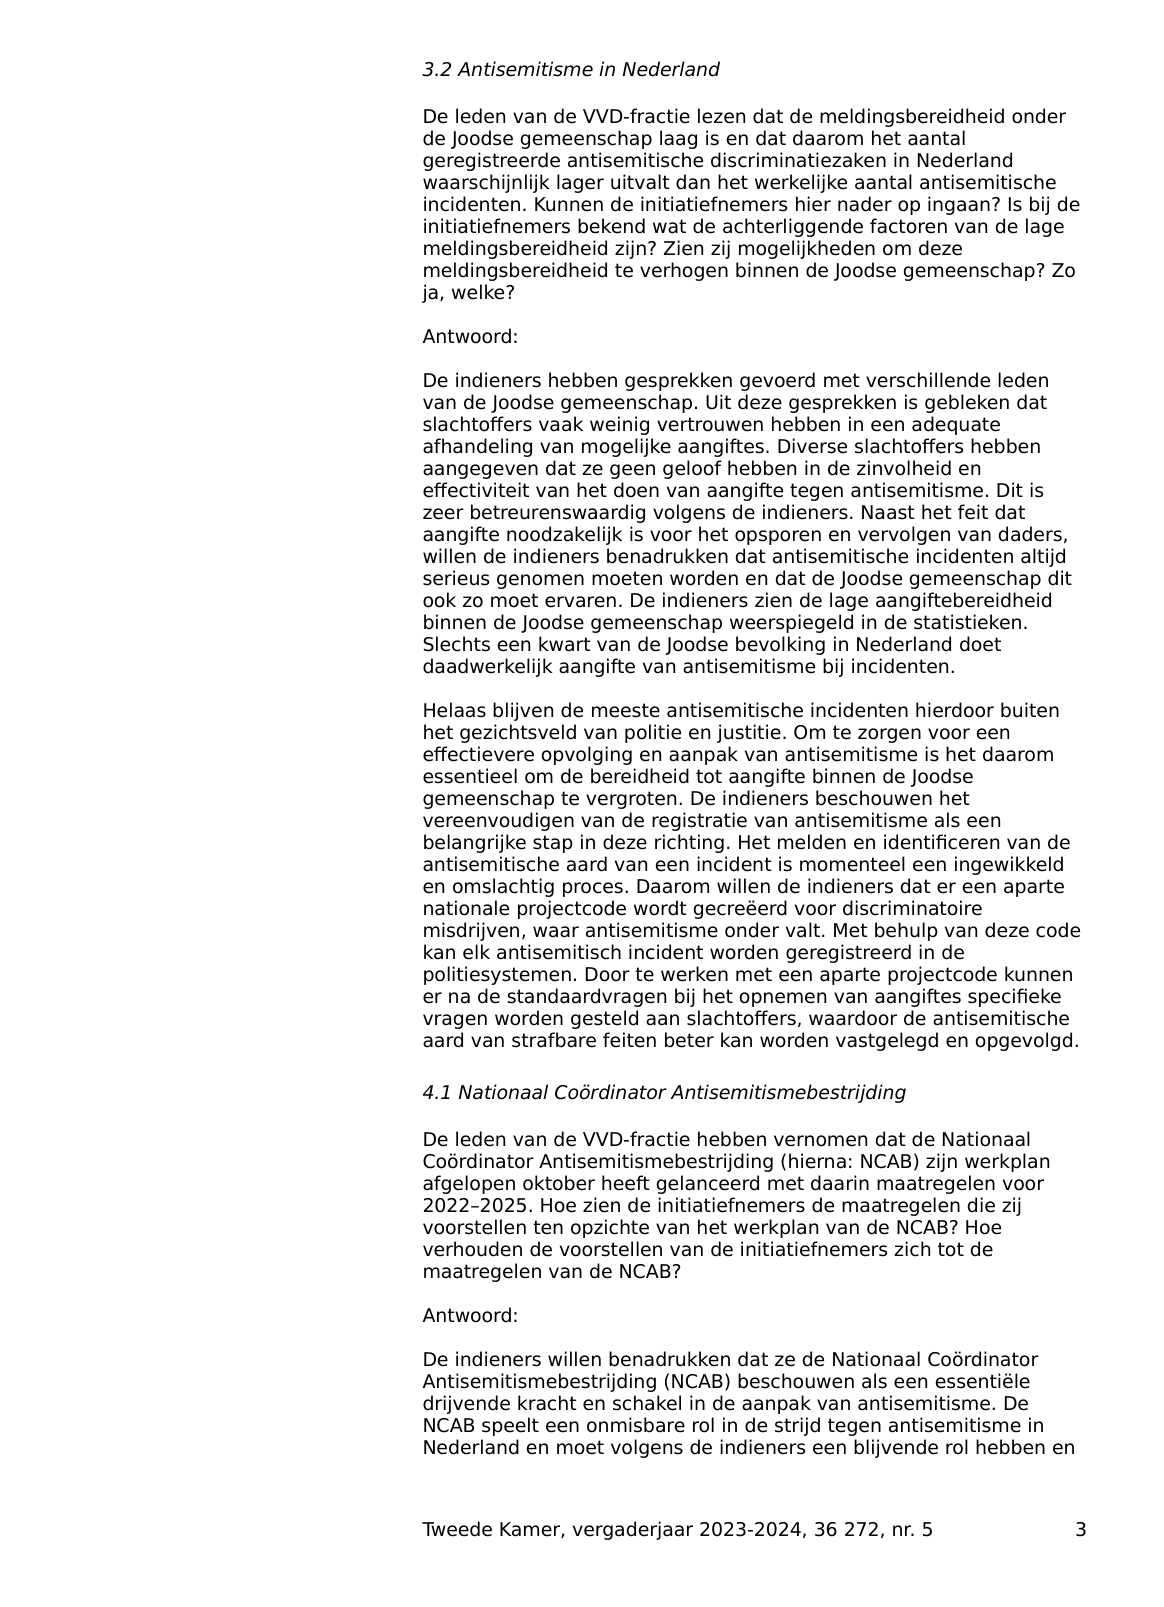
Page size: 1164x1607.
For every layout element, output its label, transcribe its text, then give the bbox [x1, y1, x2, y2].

text De leden van de VVD-fractie lezen dat de meldingsbereidheid onder de Joodse gemeenschap laag is en dat daarom het aantal geregistreerde antisemitische discriminatiezaken in Nederland waarschijnlijk lager uitvalt dan het werkelijke aantal antisemitische incidenten. Kunnen de initiatiefnemers hier nader op ingaan? Is bij de initiatiefnemers bekend wat de achterliggende factoren van de lage meldingsbereidheid zijn? Zien zij mogelijkheden om deze meldingsbereidheid te verhogen binnen de Joodse gemeenschap? Zo ja, welke? [422, 106, 1087, 304]
subtitle 3.2 Antisemitisme in Nederland [422, 59, 1087, 81]
text Antwoord: [422, 1305, 1087, 1327]
text Antwoord: [422, 326, 1087, 348]
text De indieners hebben gesprekken gevoerd met verschillende leden van de Joodse gemeenschap. Uit deze gesprekken is gebleken dat slachtoffers vaak weinig vertrouwen hebben in een adequate afhandeling van mogelijke aangiftes. Diverse slachtoffers hebben aangegeven dat ze geen geloof hebben in de zinvolheid en effectiviteit van het doen van aangifte tegen antisemitisme. Dit is zeer betreurenswaardig volgens de indieners. Naast het feit dat aangifte noodzakelijk is voor het opsporen en vervolgen van daders, willen de indieners benadrukken dat antisemitische incidenten altijd serieus genomen moeten worden en dat de Joodse gemeenschap dit ook zo moet ervaren. De indieners zien de lage aangiftebereidheid binnen de Joodse gemeenschap weerspiegeld in de statistieken. Slechts een kwart van de Joodse bevolking in Nederland doet daadwerkelijk aangifte van antisemitisme bij incidenten. [422, 370, 1087, 678]
text Helaas blijven de meeste antisemitische incidenten hierdoor buiten het gezichtsveld van politie en justitie. Om te zorgen voor een effectievere opvolging en aanpak van antisemitisme is het daarom essentieel om de bereidheid tot aangifte binnen de Joodse gemeenschap te vergroten. De indieners beschouwen het vereenvoudigen van de registratie van antisemitisme als een belangrijke stap in deze richting. Het melden en identificeren van de antisemitische aard van een incident is momenteel een ingewikkeld en omslachtig proces. Daarom willen de indieners dat er een aparte nationale projectcode wordt gecreëerd voor discriminatoire misdrijven, waar antisemitisme onder valt. Met behulp van deze code kan elk antisemitisch incident worden geregistreerd in de politiesystemen. Door te werken met een aparte projectcode kunnen er na de standaardvragen bij het opnemen van aangiftes specifieke vragen worden gesteld aan slachtoffers, waardoor de antisemitische aard van strafbare feiten beter kan worden vastgelegd en opgevolgd. [422, 700, 1087, 1052]
subtitle 4.1 Nationaal Coördinator Antisemitismebestrijding [422, 1082, 1087, 1104]
text De indieners willen benadrukken dat ze de Nationaal Coördinator Antisemitismebestrijding (NCAB) beschouwen als een essentiële drijvende kracht en schakel in de aanpak van antisemitisme. De NCAB speelt een onmisbare rol in de strijd tegen antisemitisme in Nederland en moet volgens de indieners een blijvende rol hebben en [422, 1349, 1087, 1459]
text De leden van de VVD-fractie hebben vernomen dat de Nationaal Coördinator Antisemitismebestrijding (hierna: NCAB) zijn werkplan afgelopen oktober heeft gelanceerd met daarin maatregelen voor 2022–2025. Hoe zien de initiatiefnemers de maatregelen die zij voorstellen ten opzichte van het werkplan van de NCAB? Hoe verhouden de voorstellen van de initiatiefnemers zich tot de maatregelen van de NCAB? [422, 1129, 1087, 1283]
